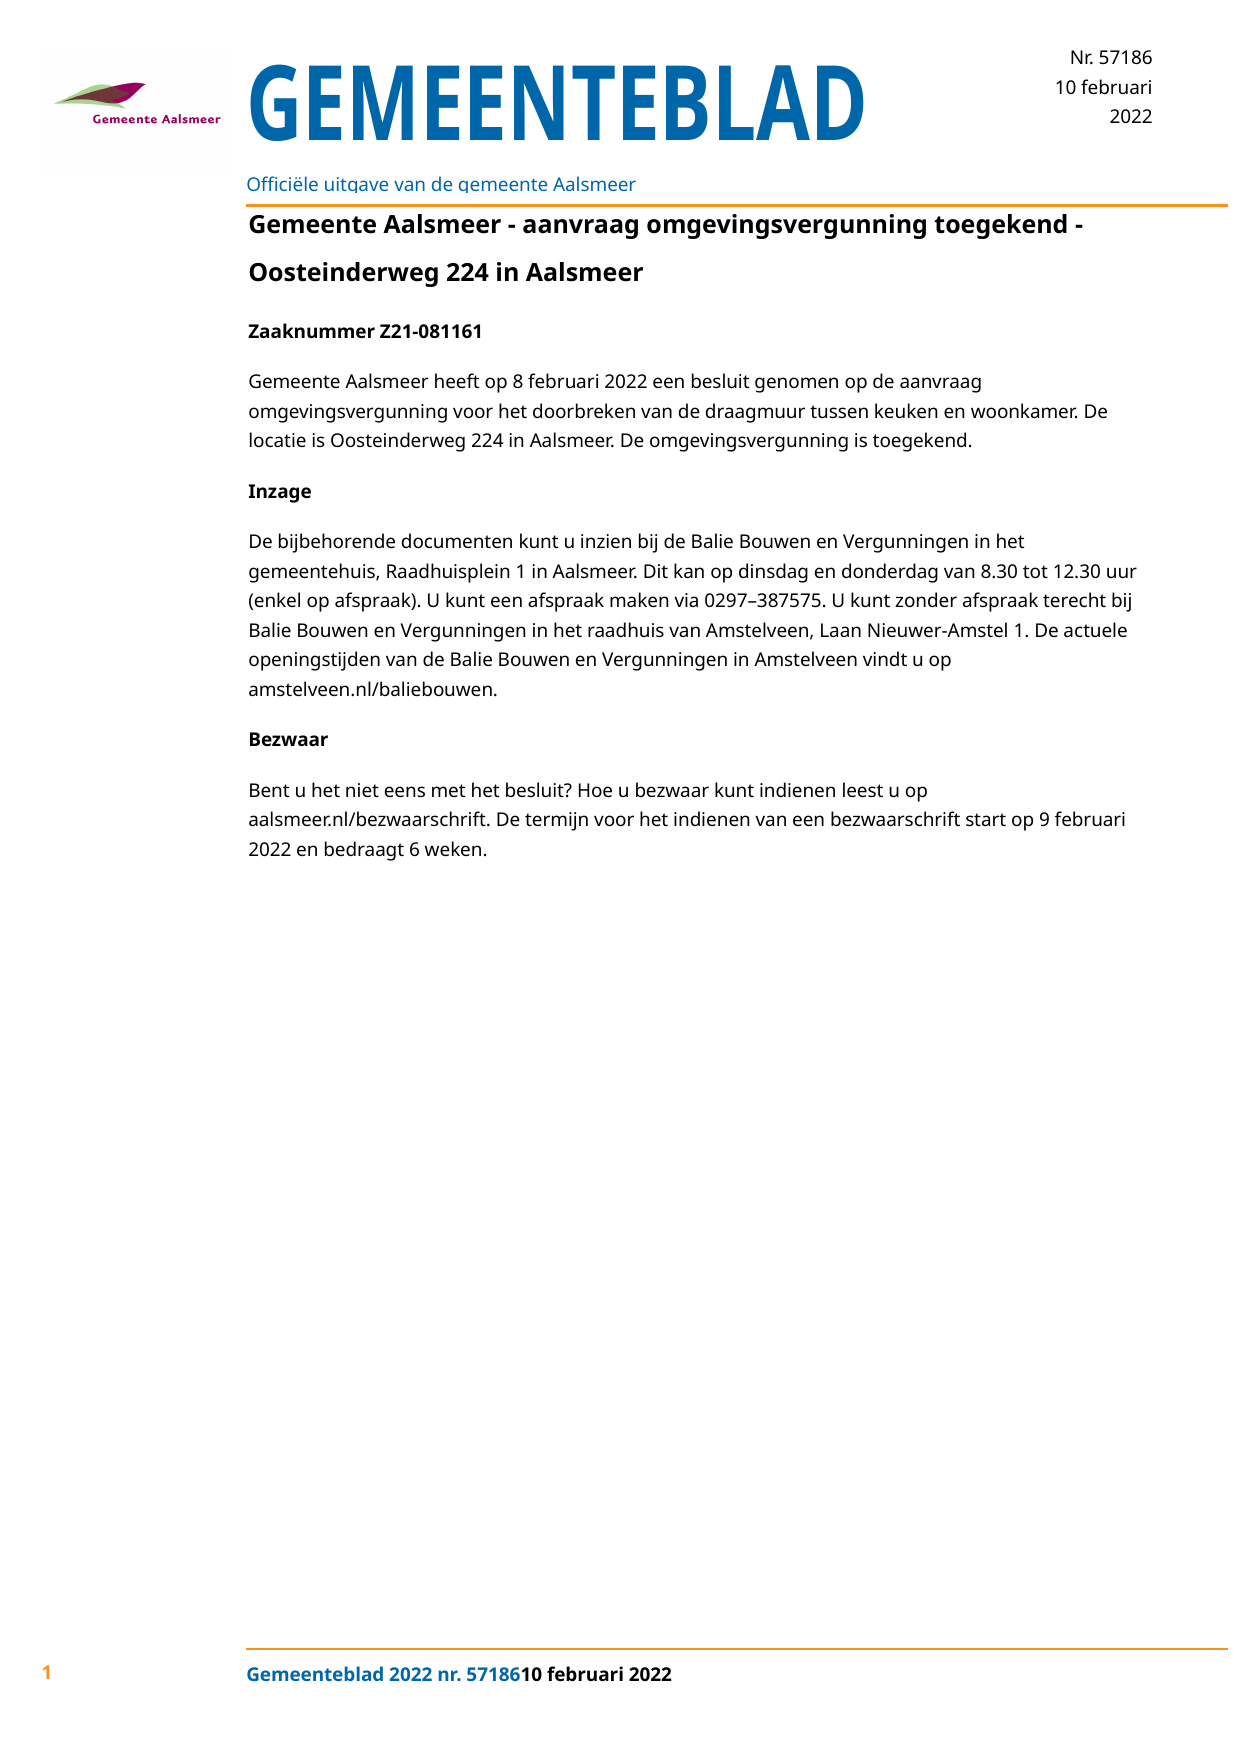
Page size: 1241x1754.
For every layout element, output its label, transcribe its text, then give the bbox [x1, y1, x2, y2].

text Zaaknummer Z21-081161 [248, 318, 1152, 344]
text Bent u het niet eens met het besluit? Hoe u bezwaar kunt indienen leest u op aalsmeer.nl/bezwaarschrift. De termijn voor het indienen van een bezwaarschrift start op 9 februari 2022 en bedraagt 6 weken. [248, 777, 1152, 862]
text Gemeente Aalsmeer heeft op 8 februari 2022 een besluit genomen op de aanvraag omgevingsvergunning voor het doorbreken van de draagmuur tussen keuken en woonkamer. De locatie is Oosteinderweg 224 in Aalsmeer. De omgevingsvergunning is toegekend. [248, 368, 1152, 453]
text Inzage [248, 478, 1152, 504]
picture [41, 47, 231, 172]
text Bezwaar [248, 727, 1152, 752]
text Gemeente Aalsmeer - aanvraag omgevingsvergunning toegekend - Oosteinderweg 224 in Aalsmeer [248, 207, 1152, 288]
text De bijbehorende documenten kunt u inzien bij de Balie Bouwen en Vergunningen in het gemeentehuis, Raadhuisplein 1 in Aalsmeer. Dit kan op dinsdag en donderdag van 8.30 tot 12.30 uur (enkel op afspraak). U kunt een afspraak maken via 0297–387575. U kunt zonder afspraak terecht bij Balie Bouwen en Vergunningen in het raadhuis van Amstelveen, Laan Nieuwer-Amstel 1. De actuele openingstijden van de Balie Bouwen en Vergunningen in Amstelveen vindt u op amstelveen.nl/baliebouwen. [248, 528, 1152, 702]
